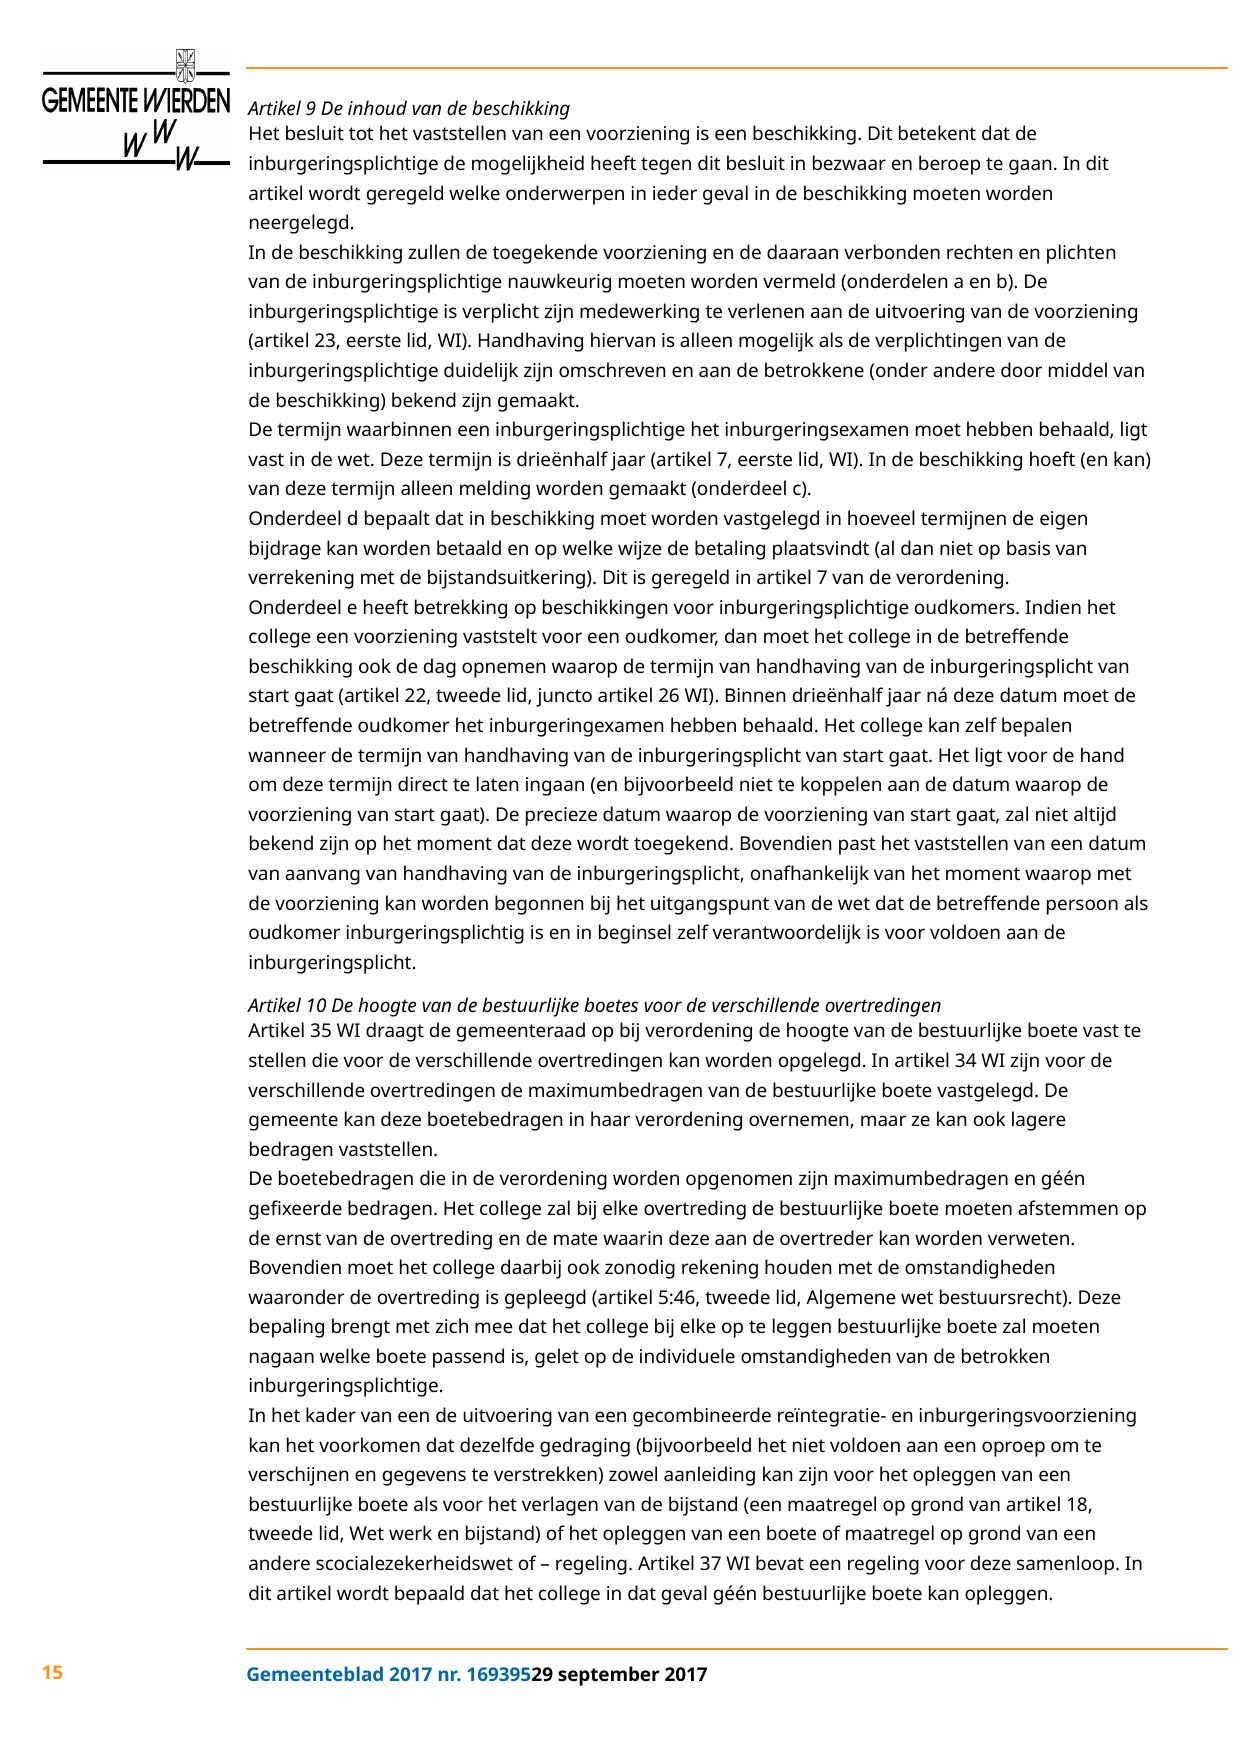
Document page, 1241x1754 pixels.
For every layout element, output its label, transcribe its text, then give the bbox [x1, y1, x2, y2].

text Artikel 9 De inhoud van de beschikking [248, 95, 1152, 121]
text De termijn waarbinnen een inburgeringsplichtige het inburgeringsexamen moet hebben behaald, ligt vast in de wet. Deze termijn is drieënhalf jaar (artikel 7, eerste lid, WI). In de beschikking hoeft (en kan) van deze termijn alleen melding worden gemaakt (onderdeel c). [248, 416, 1152, 501]
text Artikel 35 WI draagt de gemeenteraad op bij verordening de hoogte van de bestuurlijke boete vast te stellen die voor de verschillende overtredingen kan worden opgelegd. In artikel 34 WI zijn voor de verschillende overtredingen de maximumbedragen van de bestuurlijke boete vastgelegd. De gemeente kan deze boetebedragen in haar verordening overnemen, maar ze kan ook lagere bedragen vaststellen. [248, 1018, 1152, 1162]
text Onderdeel d bepaalt dat in beschikking moet worden vastgelegd in hoeveel termijnen de eigen bijdrage kan worden betaald en op welke wijze de betaling plaatsvindt (al dan niet op basis van verrekening met de bijstandsuitkering). Dit is geregeld in artikel 7 van de verordening. [248, 505, 1152, 590]
text Het besluit tot het vaststellen van een voorziening is een beschikking. Dit betekent dat de inburgeringsplichtige de mogelijkheid heeft tegen dit besluit in bezwaar en beroep te gaan. In dit artikel wordt geregeld welke onderwerpen in ieder geval in de beschikking moeten worden neergelegd. [248, 121, 1152, 235]
picture [41, 47, 231, 172]
text Artikel 10 De hoogte van de bestuurlijke boetes voor de verschillende overtredingen [248, 992, 1152, 1018]
text Onderdeel e heeft betrekking op beschikkingen voor inburgeringsplichtige oudkomers. Indien het college een voorziening vaststelt voor een oudkomer, dan moet het college in de betreffende beschikking ook de dag opnemen waarop de termijn van handhaving van de inburgeringsplicht van start gaat (artikel 22, tweede lid, juncto artikel 26 WI). Binnen drieënhalf jaar ná deze datum moet de betreffende oudkomer het inburgeringexamen hebben behaald. Het college kan zelf bepalen wanneer de termijn van handhaving van de inburgeringsplicht van start gaat. Het ligt voor de hand om deze termijn direct te laten ingaan (en bijvoorbeeld niet te koppelen aan de datum waarop de voorziening van start gaat). De precieze datum waarop de voorziening van start gaat, zal niet altijd bekend zijn op het moment dat deze wordt toegekend. Bovendien past het vaststellen van een datum van aanvang van handhaving van de inburgeringsplicht, onafhankelijk van het moment waarop met de voorziening kan worden begonnen bij het uitgangspunt van de wet dat de betreffende persoon als oudkomer inburgeringsplichtig is en in beginsel zelf verantwoordelijk is voor voldoen aan de inburgeringsplicht. [248, 594, 1152, 974]
text In de beschikking zullen de toegekende voorziening en de daaraan verbonden rechten en plichten van de inburgeringsplichtige nauwkeurig moeten worden vermeld (onderdelen a en b). De inburgeringsplichtige is verplicht zijn medewerking te verlenen aan de uitvoering van de voorziening (artikel 23, eerste lid, WI). Handhaving hiervan is alleen mogelijk als de verplichtingen van de inburgeringsplichtige duidelijk zijn omschreven en aan de betrokkene (onder andere door middel van de beschikking) bekend zijn gemaakt. [248, 239, 1152, 412]
text In het kader van een de uitvoering van een gecombineerde reïntegratie- en inburgeringsvoorziening kan het voorkomen dat dezelfde gedraging (bijvoorbeeld het niet voldoen aan een oproep om te verschijnen en gegevens te verstrekken) zowel aanleiding kan zijn voor het opleggen van een bestuurlijke boete als voor het verlagen van de bijstand (een maatregel op grond van artikel 18, tweede lid, Wet werk en bijstand) of het opleggen van een boete of maatregel op grond van een andere scocialezekerheidswet of – regeling. Artikel 37 WI bevat een regeling voor deze samenloop. In dit artikel wordt bepaald dat het college in dat geval géén bestuurlijke boete kan opleggen. [248, 1402, 1152, 1606]
text De boetebedragen die in de verordening worden opgenomen zijn maximumbedragen en géén gefixeerde bedragen. Het college zal bij elke overtreding de bestuurlijke boete moeten afstemmen op de ernst van de overtreding en de mate waarin deze aan de overtreder kan worden verweten. Bovendien moet het college daarbij ook zonodig rekening houden met de omstandigheden waaronder de overtreding is gepleegd (artikel 5:46, tweede lid, Algemene wet bestuursrecht). Deze bepaling brengt met zich mee dat het college bij elke op te leggen bestuurlijke boete zal moeten nagaan welke boete passend is, gelet op de individuele omstandigheden van de betrokken inburgeringsplichtige. [248, 1166, 1152, 1398]
